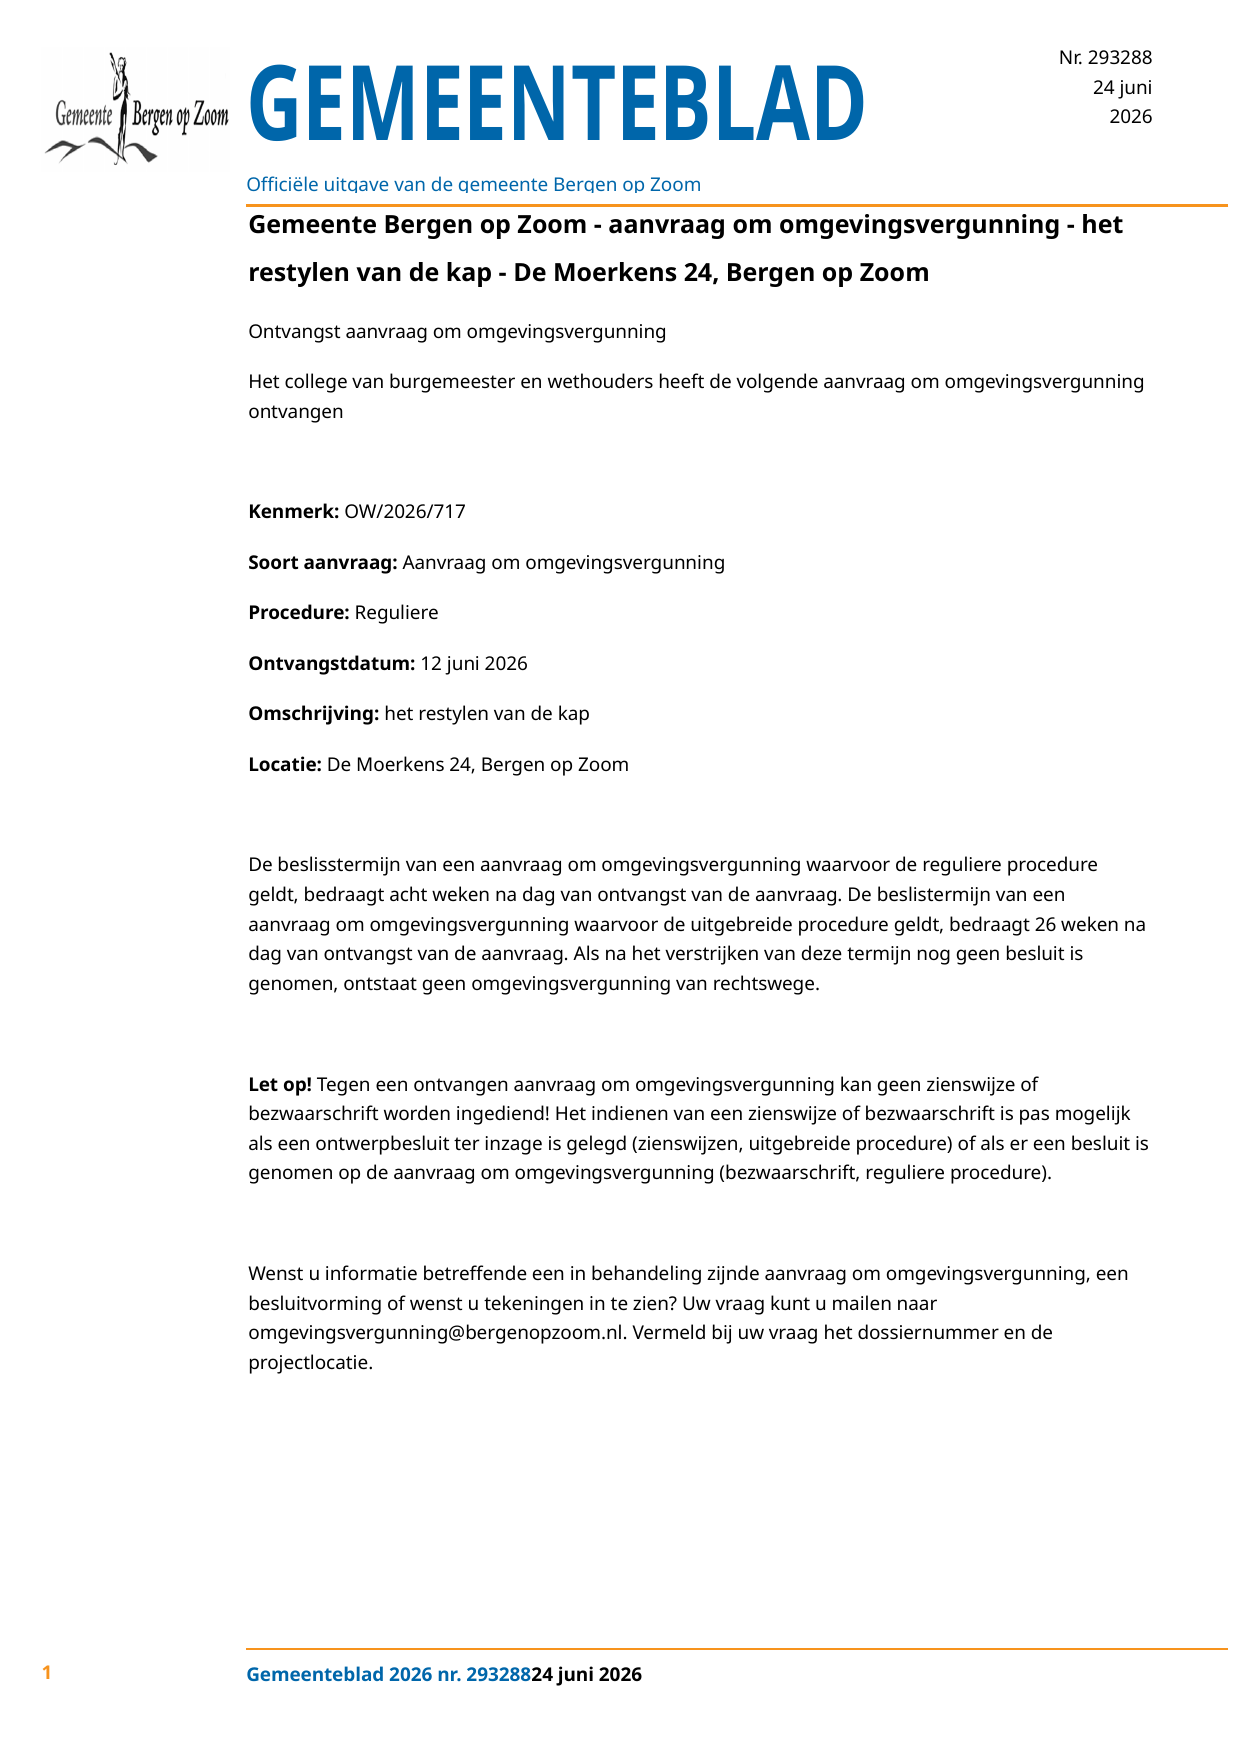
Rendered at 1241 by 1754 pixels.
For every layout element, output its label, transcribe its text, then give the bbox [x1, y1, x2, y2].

text Ontvangstdatum: 12 juni 2026 [248, 650, 1152, 676]
text Ontvangst aanvraag om omgevingsvergunning [248, 318, 1152, 344]
picture [41, 47, 231, 172]
text Soort aanvraag: Aanvraag om omgevingsvergunning [248, 549, 1152, 575]
text Procedure: Reguliere [248, 599, 1152, 625]
text De beslisstermijn van een aanvraag om omgevingsvergunning waarvoor de reguliere procedure geldt, bedraagt acht weken na dag van ontvangst van de aanvraag. De beslistermijn van een aanvraag om omgevingsvergunning waarvoor de uitgebreide procedure geldt, bedraagt 26 weken na dag van ontvangst van de aanvraag. Als na het verstrijken van deze termijn nog geen besluit is genomen, ontstaat geen omgevingsvergunning van rechtswege. [248, 852, 1152, 996]
text Gemeente Bergen op Zoom - aanvraag om omgevingsvergunning - het restylen van de kap - De Moerkens 24, Bergen op Zoom [248, 207, 1152, 288]
text Het college van burgemeester en wethouders heeft de volgende aanvraag om omgevingsvergunning ontvangen [248, 368, 1152, 424]
text Omschrijving: het restylen van de kap [248, 700, 1152, 726]
text Locatie: De Moerkens 24, Bergen op Zoom [248, 751, 1152, 777]
text Kenmerk: OW/2026/717 [248, 499, 1152, 524]
text Wenst u informatie betreffende een in behandeling zijnde aanvraag om omgevingsvergunning, een besluitvorming of wenst u tekeningen in te zien? Uw vraag kunt u mailen naar omgevingsvergunning@bergenopzoom.nl. Vermeld bij uw vraag het dossiernummer en de projectlocatie. [248, 1260, 1152, 1375]
text Let op! Tegen een ontvangen aanvraag om omgevingsvergunning kan geen zienswijze of bezwaarschrift worden ingediend! Het indienen van een zienswijze of bezwaarschrift is pas mogelijk als een ontwerpbesluit ter inzage is gelegd (zienswijzen, uitgebreide procedure) of als er een besluit is genomen op de aanvraag om omgevingsvergunning (bezwaarschrift, reguliere procedure). [248, 1071, 1152, 1185]
